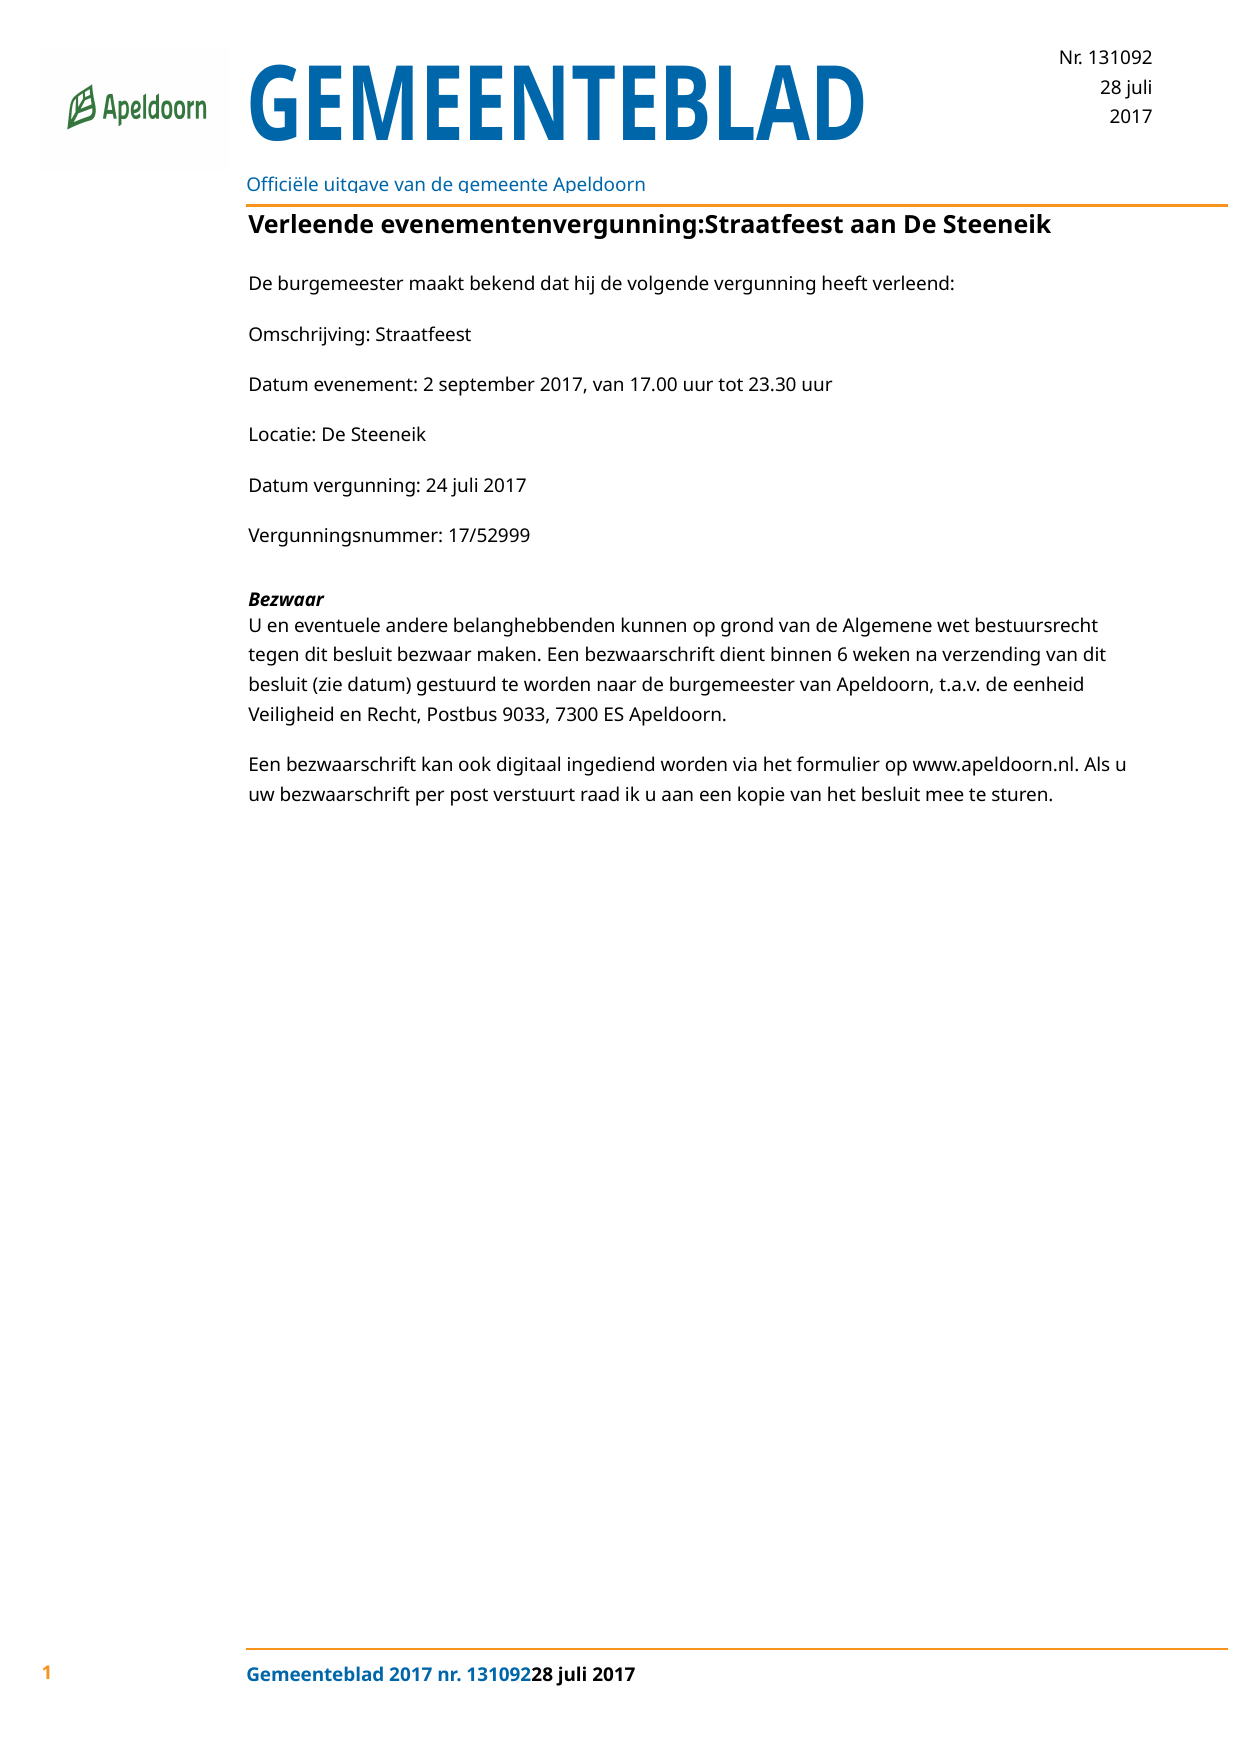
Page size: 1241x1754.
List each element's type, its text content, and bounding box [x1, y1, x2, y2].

text Locatie: De Steeneik [248, 422, 1152, 447]
text Datum evenement: 2 september 2017, van 17.00 uur tot 23.30 uur [248, 371, 1152, 397]
text Omschrijving: Straatfeest [248, 321, 1152, 346]
text Bezwaar [248, 586, 1152, 612]
text Datum vergunning: 24 juli 2017 [248, 472, 1152, 498]
text Verleende evenementenvergunning:Straatfeest aan De Steeneik [248, 207, 1152, 241]
text Vergunningsnummer: 17/52999 [248, 522, 1152, 548]
text Een bezwaarschrift kan ook digitaal ingediend worden via het formulier op www.apeldoorn.nl. Als u uw bezwaarschrift per post verstuurt raad ik u aan een kopie van het besluit mee te sturen. [248, 751, 1152, 807]
picture [41, 47, 231, 172]
text De burgemeester maakt bekend dat hij de volgende vergunning heeft verleend: [248, 270, 1152, 296]
text U en eventuele andere belanghebbenden kunnen op grond van de Algemene wet bestuursrecht tegen dit besluit bezwaar maken. Een bezwaarschrift dient binnen 6 weken na verzending van dit besluit (zie datum) gestuurd te worden naar de burgemeester van Apeldoorn, t.a.v. de eenheid Veiligheid en Recht, Postbus 9033, 7300 ES Apeldoorn. [248, 612, 1152, 727]
